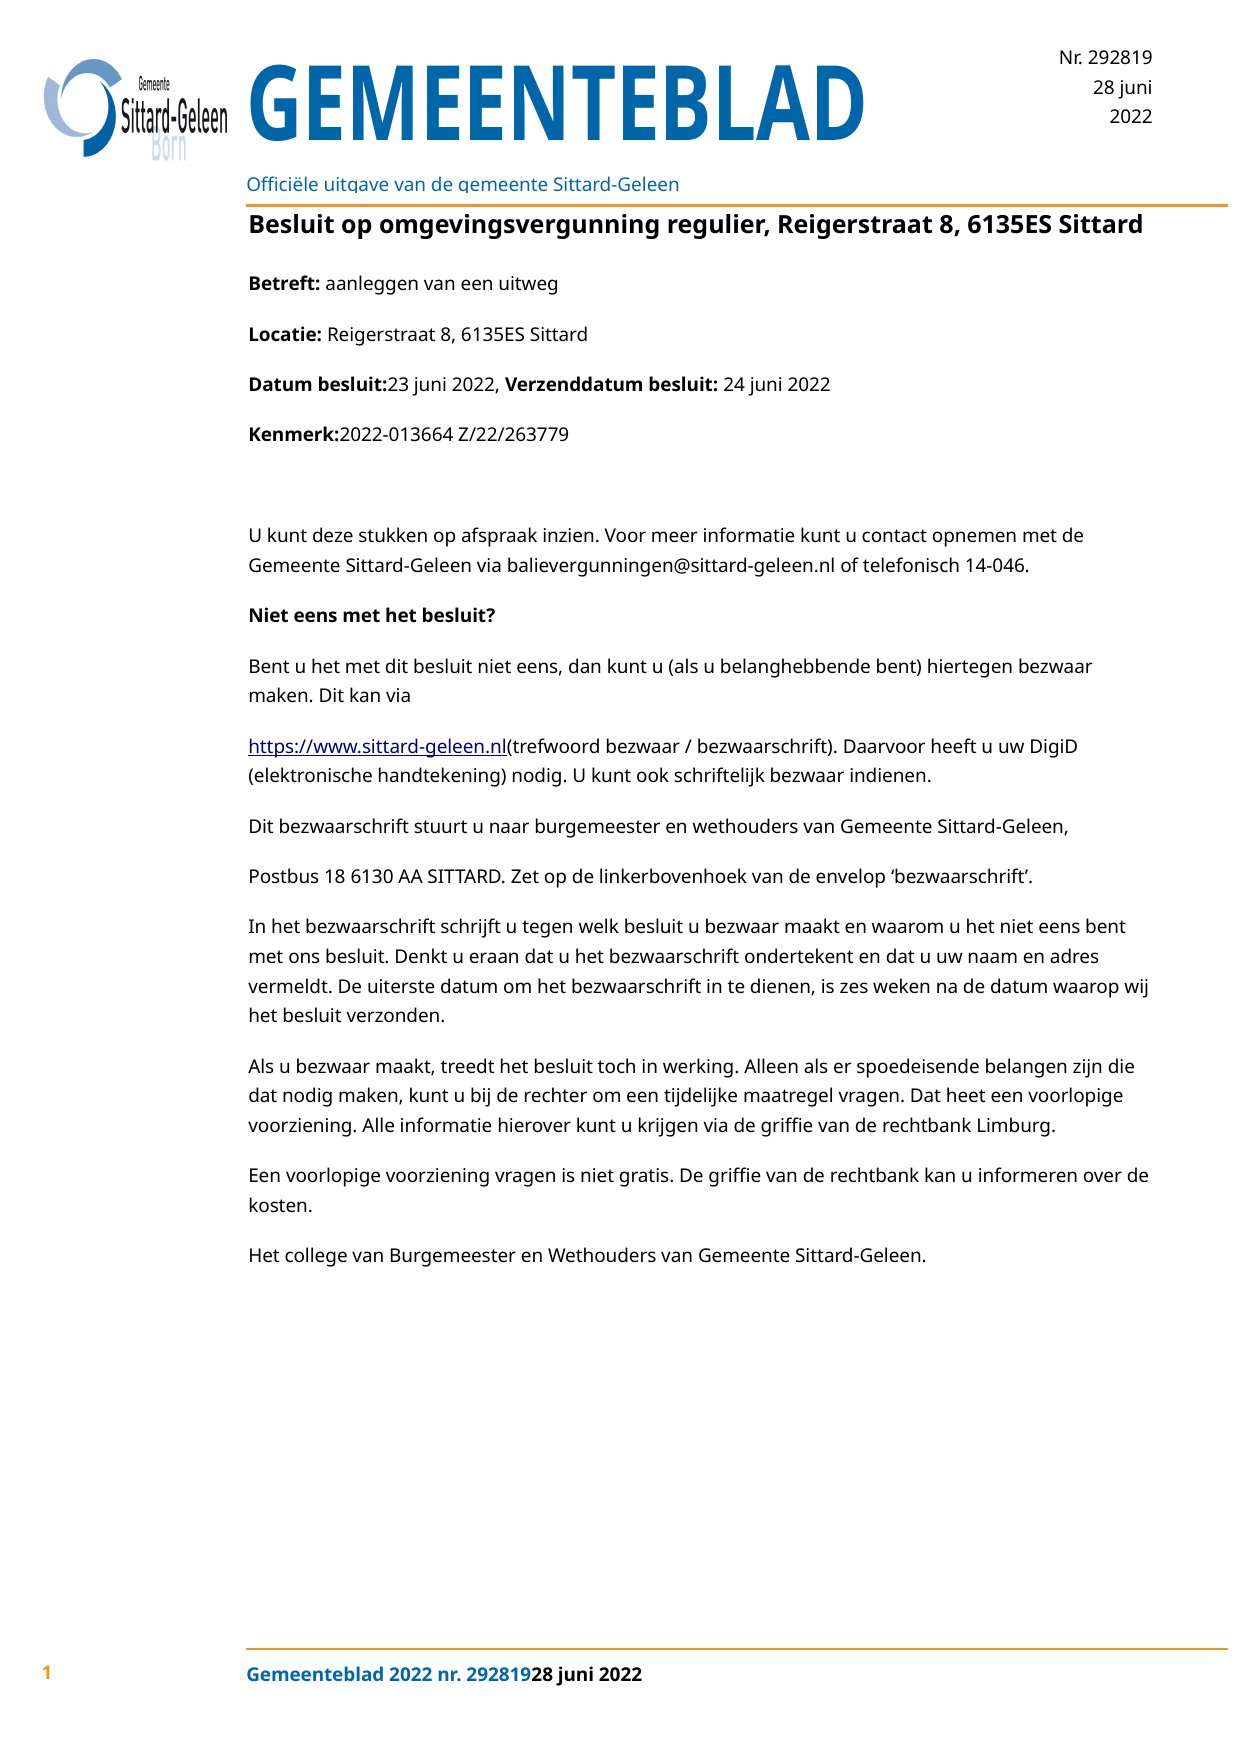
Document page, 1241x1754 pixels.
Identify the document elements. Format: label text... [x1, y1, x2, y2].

text U kunt deze stukken op afspraak inzien. Voor meer informatie kunt u contact opnemen met de Gemeente Sittard-Geleen via balievergunningen@sittard-geleen.nl of telefonisch 14-046. [248, 522, 1152, 578]
text Als u bezwaar maakt, treedt het besluit toch in werking. Alleen als er spoedeisende belangen zijn die dat nodig maken, kunt u bij de rechter om een tijdelijke maatregel vragen. Dat heet een voorlopige voorziening. Alle informatie hierover kunt u krijgen via de griffie van de rechtbank Limburg. [248, 1053, 1152, 1138]
text Locatie: Reigerstraat 8, 6135ES Sittard [248, 321, 1152, 346]
text Het college van Burgemeester en Wethouders van Gemeente Sittard-Geleen. [248, 1242, 1152, 1268]
text Niet eens met het besluit? [248, 602, 1152, 628]
text Bent u het met dit besluit niet eens, dan kunt u (als u belanghebbende bent) hiertegen bezwaar maken. Dit kan via [248, 653, 1152, 708]
picture [41, 47, 231, 172]
text Een voorlopige voorziening vragen is niet gratis. De griffie van de rechtbank kan u informeren over de kosten. [248, 1162, 1152, 1218]
text Postbus 18 6130 AA SITTARD. Zet op de linkerbovenhoek van de envelop ‘bezwaarschrift’. [248, 863, 1152, 889]
text Dit bezwaarschrift stuurt u naar burgemeester en wethouders van Gemeente Sittard-Geleen, [248, 813, 1152, 838]
text Datum besluit:23 juni 2022, Verzenddatum besluit: 24 juni 2022 [248, 371, 1152, 397]
text Betreft: aanleggen van een uitweg [248, 270, 1152, 296]
text Besluit op omgevingsvergunning regulier, Reigerstraat 8, 6135ES Sittard [248, 207, 1152, 241]
text https://www.sittard-geleen.nl(trefwoord bezwaar / bezwaarschrift). Daarvoor heeft u uw DigiD (elektronische handtekening) nodig. U kunt ook schriftelijk bezwaar indienen. [248, 733, 1152, 788]
text Kenmerk:2022-013664 Z/22/263779 [248, 422, 1152, 447]
text In het bezwaarschrift schrijft u tegen welk besluit u bezwaar maakt en waarom u het niet eens bent met ons besluit. Denkt u eraan dat u het bezwaarschrift ondertekent en dat u uw naam en adres vermeldt. De uiterste datum om het bezwaarschrift in te dienen, is zes weken na de datum waarop wij het besluit verzonden. [248, 914, 1152, 1028]
